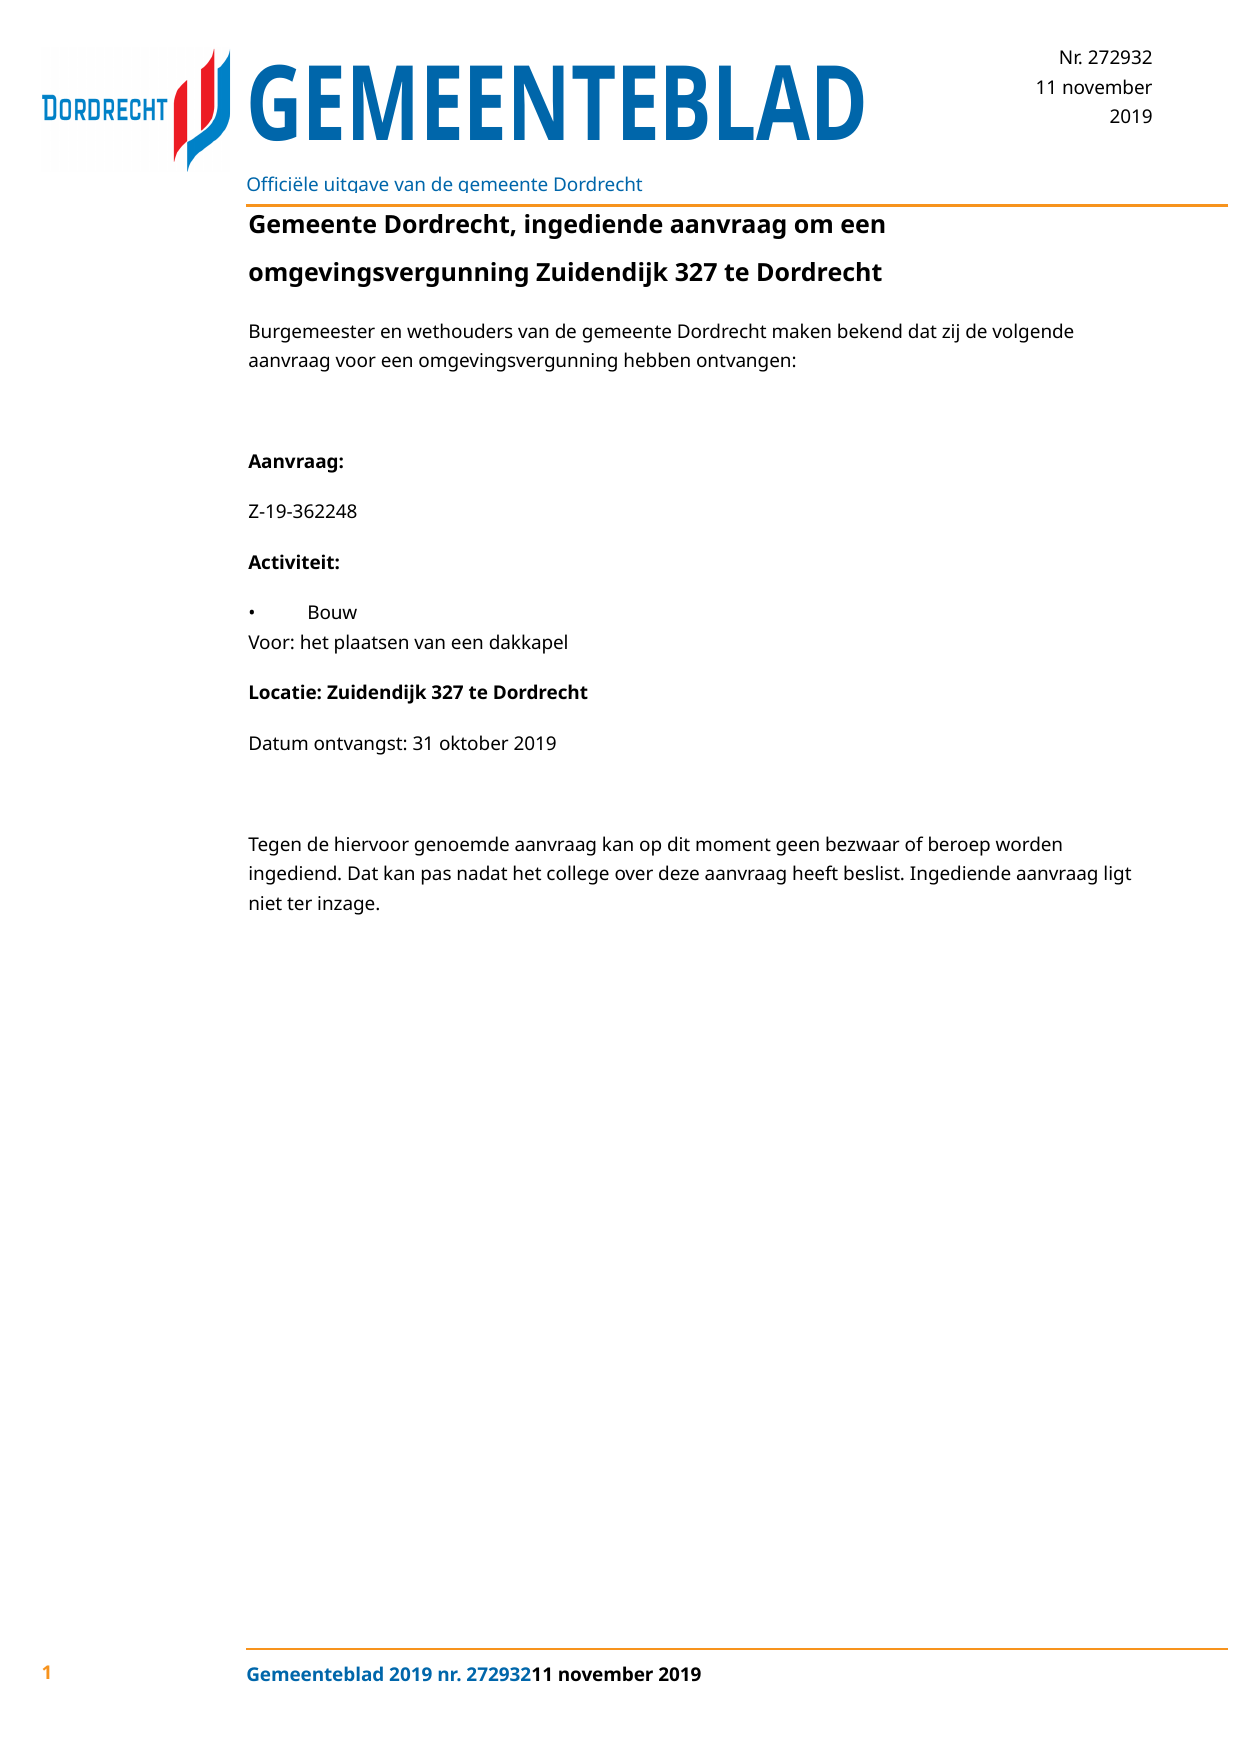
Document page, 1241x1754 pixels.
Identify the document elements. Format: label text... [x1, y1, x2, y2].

text Z-19-362248 [248, 499, 1152, 524]
text Gemeente Dordrecht, ingediende aanvraag om een omgevingsvergunning Zuidendijk 327 te Dordrecht [248, 207, 1152, 288]
text Activiteit: [248, 549, 1152, 575]
text Aanvraag: [248, 448, 1152, 474]
list Bouw [248, 599, 1152, 625]
text Datum ontvangst: 31 oktober 2019 [248, 730, 1152, 756]
picture [41, 47, 231, 172]
text Burgemeester en wethouders van de gemeente Dordrecht maken bekend dat zij de volgende aanvraag voor een omgevingsvergunning hebben ontvangen: [248, 318, 1152, 373]
text Voor: het plaatsen van een dakkapel [248, 629, 1152, 655]
text Locatie: Zuidendijk 327 te Dordrecht [248, 679, 1152, 705]
text Tegen de hiervoor genoemde aanvraag kan op dit moment geen bezwaar of beroep worden ingediend. Dat kan pas nadat het college over deze aanvraag heeft beslist. Ingediende aanvraag ligt niet ter inzage. [248, 831, 1152, 916]
